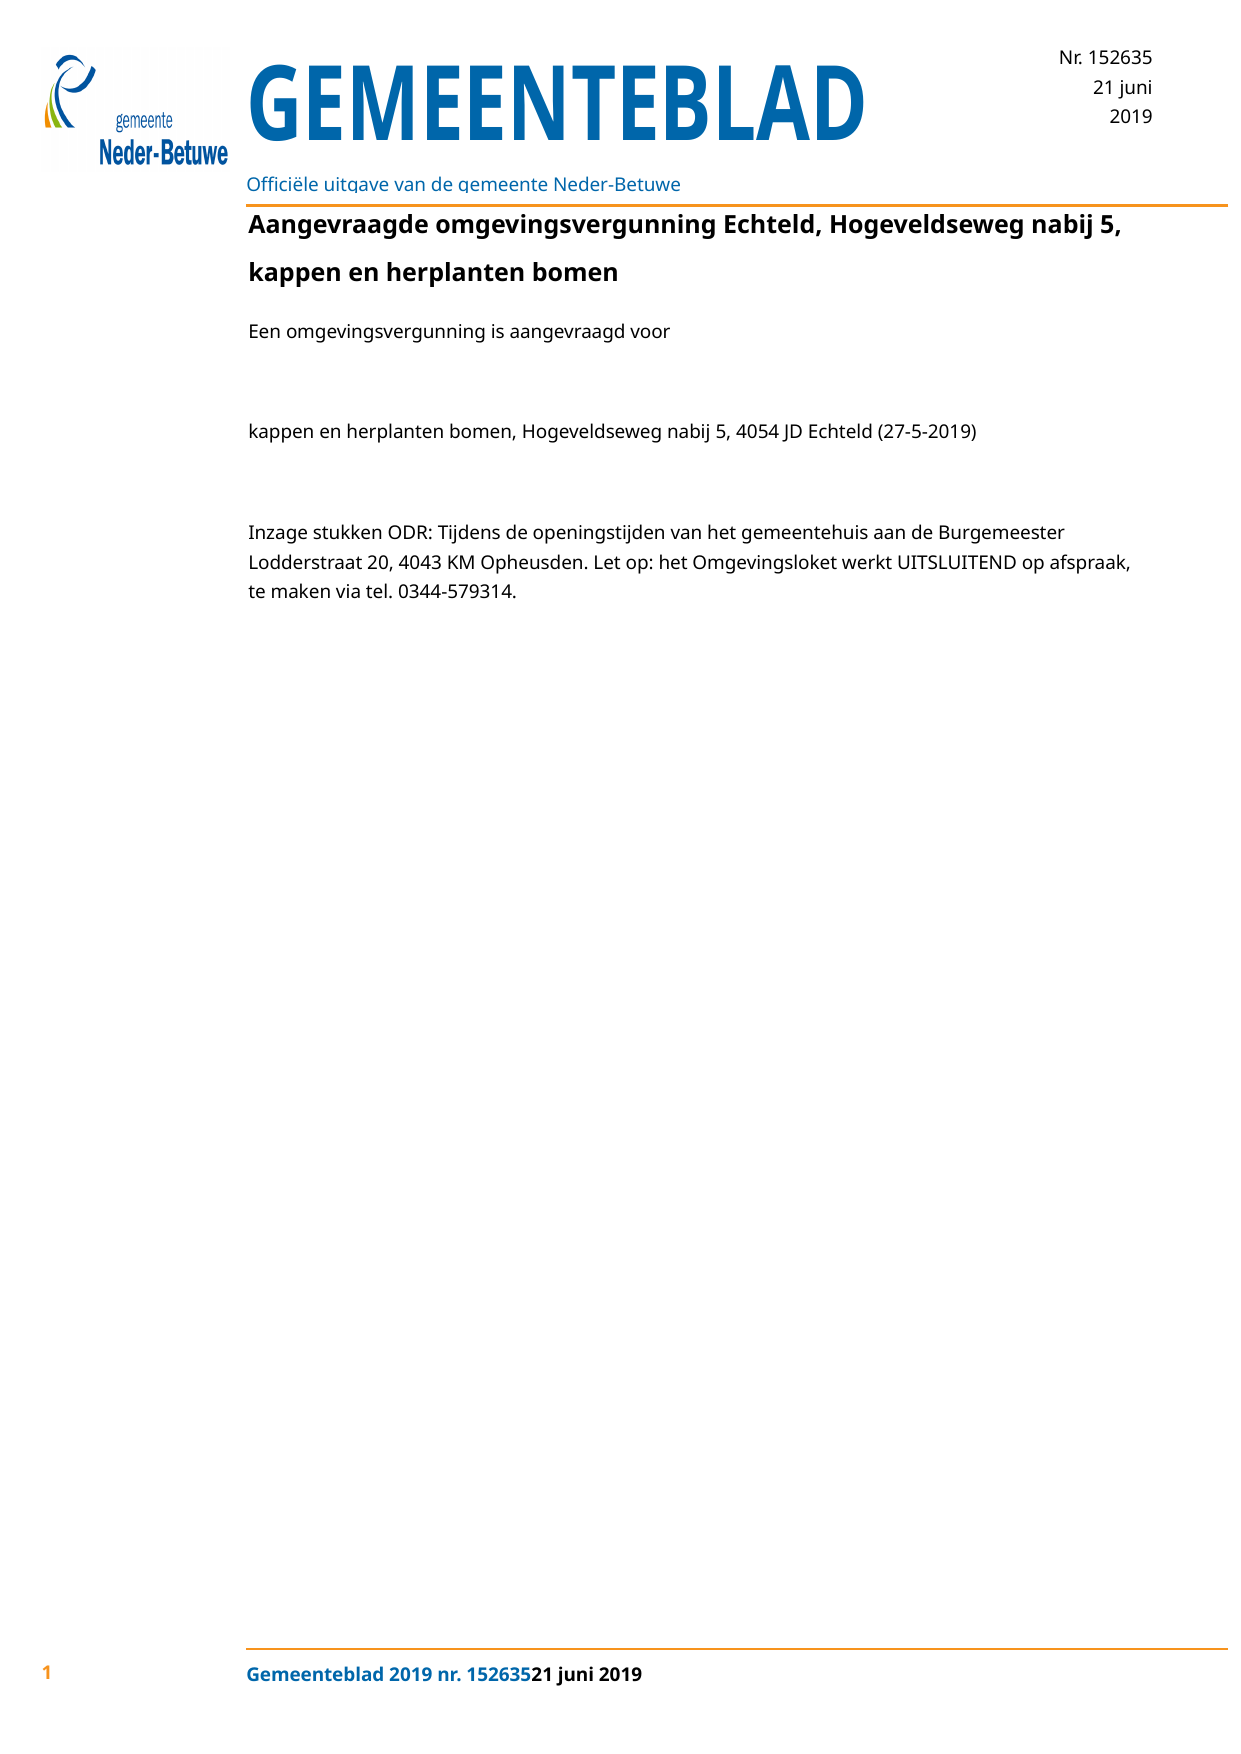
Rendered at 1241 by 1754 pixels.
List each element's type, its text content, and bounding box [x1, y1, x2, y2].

picture [41, 47, 231, 172]
text Een omgevingsvergunning is aangevraagd voor [248, 318, 1152, 344]
text Aangevraagde omgevingsvergunning Echteld, Hogeveldseweg nabij 5, kappen en herplanten bomen [248, 207, 1152, 288]
text kappen en herplanten bomen, Hogeveldseweg nabij 5, 4054 JD Echteld (27-5-2019) [248, 419, 1152, 444]
text Inzage stukken ODR: Tijdens de openingstijden van het gemeentehuis aan de Burgemeester Lodderstraat 20, 4043 KM Opheusden. Let op: het Omgevingsloket werkt UITSLUITEND op afspraak, te maken via tel. 0344-579314. [248, 519, 1152, 604]
